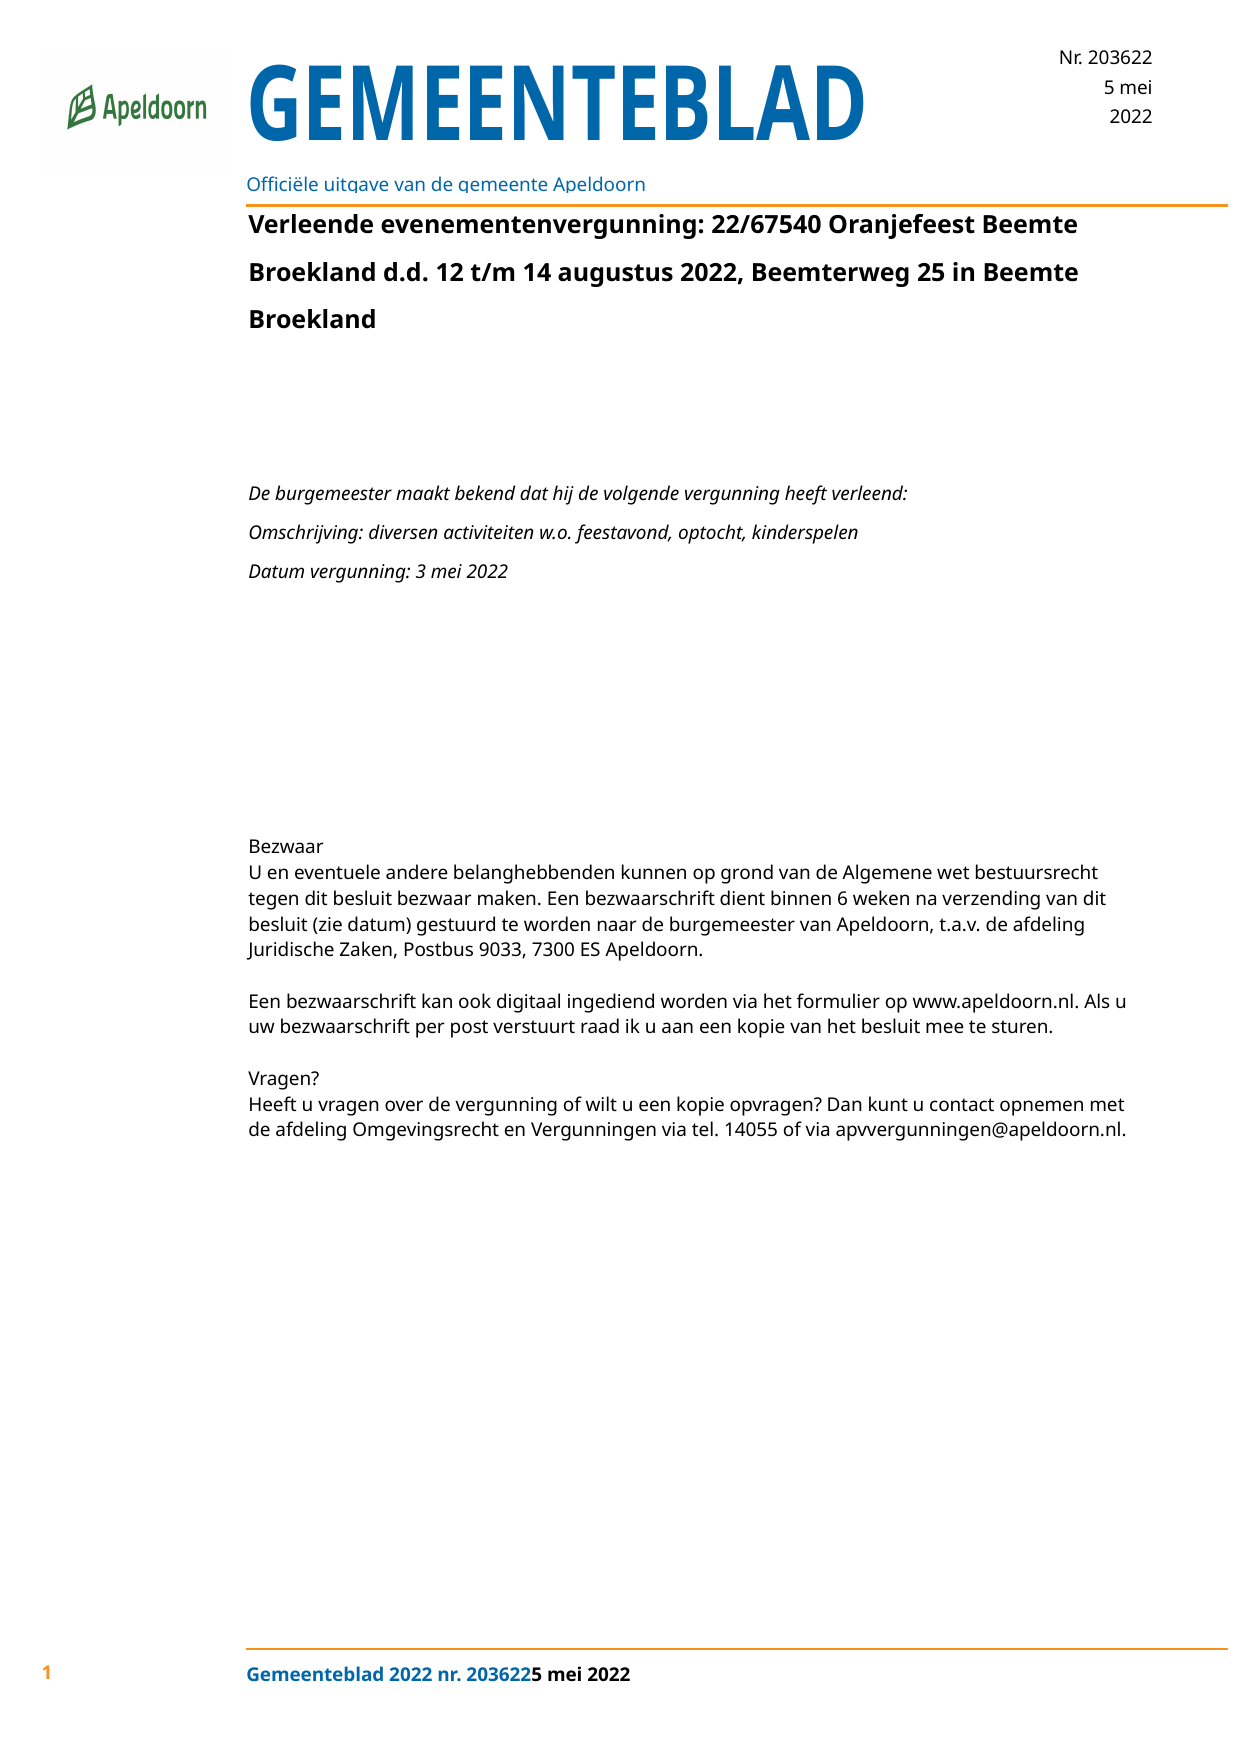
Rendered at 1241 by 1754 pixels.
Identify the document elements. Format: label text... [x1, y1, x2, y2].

text Een bezwaarschrift kan ook digitaal ingediend worden via het formulier op www.apeldoorn.nl. Als u uw bezwaarschrift per post verstuurt raad ik u aan een kopie van het besluit mee te sturen. [248, 988, 1152, 1039]
text Bezwaar [248, 834, 1152, 859]
text De burgemeester maakt bekend dat hij de volgende vergunning heeft verleend: [248, 480, 1152, 506]
text U en eventuele andere belanghebbenden kunnen op grond van de Algemene wet bestuursrecht tegen dit besluit bezwaar maken. Een bezwaarschrift dient binnen 6 weken na verzending van dit besluit (zie datum) gestuurd te worden naar de burgemeester van Apeldoorn, t.a.v. de afdeling Juridische Zaken, Postbus 9033, 7300 ES Apeldoorn. [248, 859, 1152, 962]
text Heeft u vragen over de vergunning of wilt u een kopie opvragen? Dan kunt u contact opnemen met de afdeling Omgevingsrecht en Vergunningen via tel. 14055 of via apvvergunningen@apeldoorn.nl. [248, 1091, 1152, 1142]
text Verleende evenementenvergunning: 22/67540 Oranjefeest Beemte Broekland d.d. 12 t/m 14 augustus 2022, Beemterweg 25 in Beemte Broekland [248, 207, 1152, 336]
text Datum vergunning: 3 mei 2022 [248, 558, 1152, 584]
picture [41, 47, 231, 172]
text Vragen? [248, 1065, 1152, 1091]
text Omschrijving: diversen activiteiten w.o. feestavond, optocht, kinderspelen [248, 519, 1152, 545]
